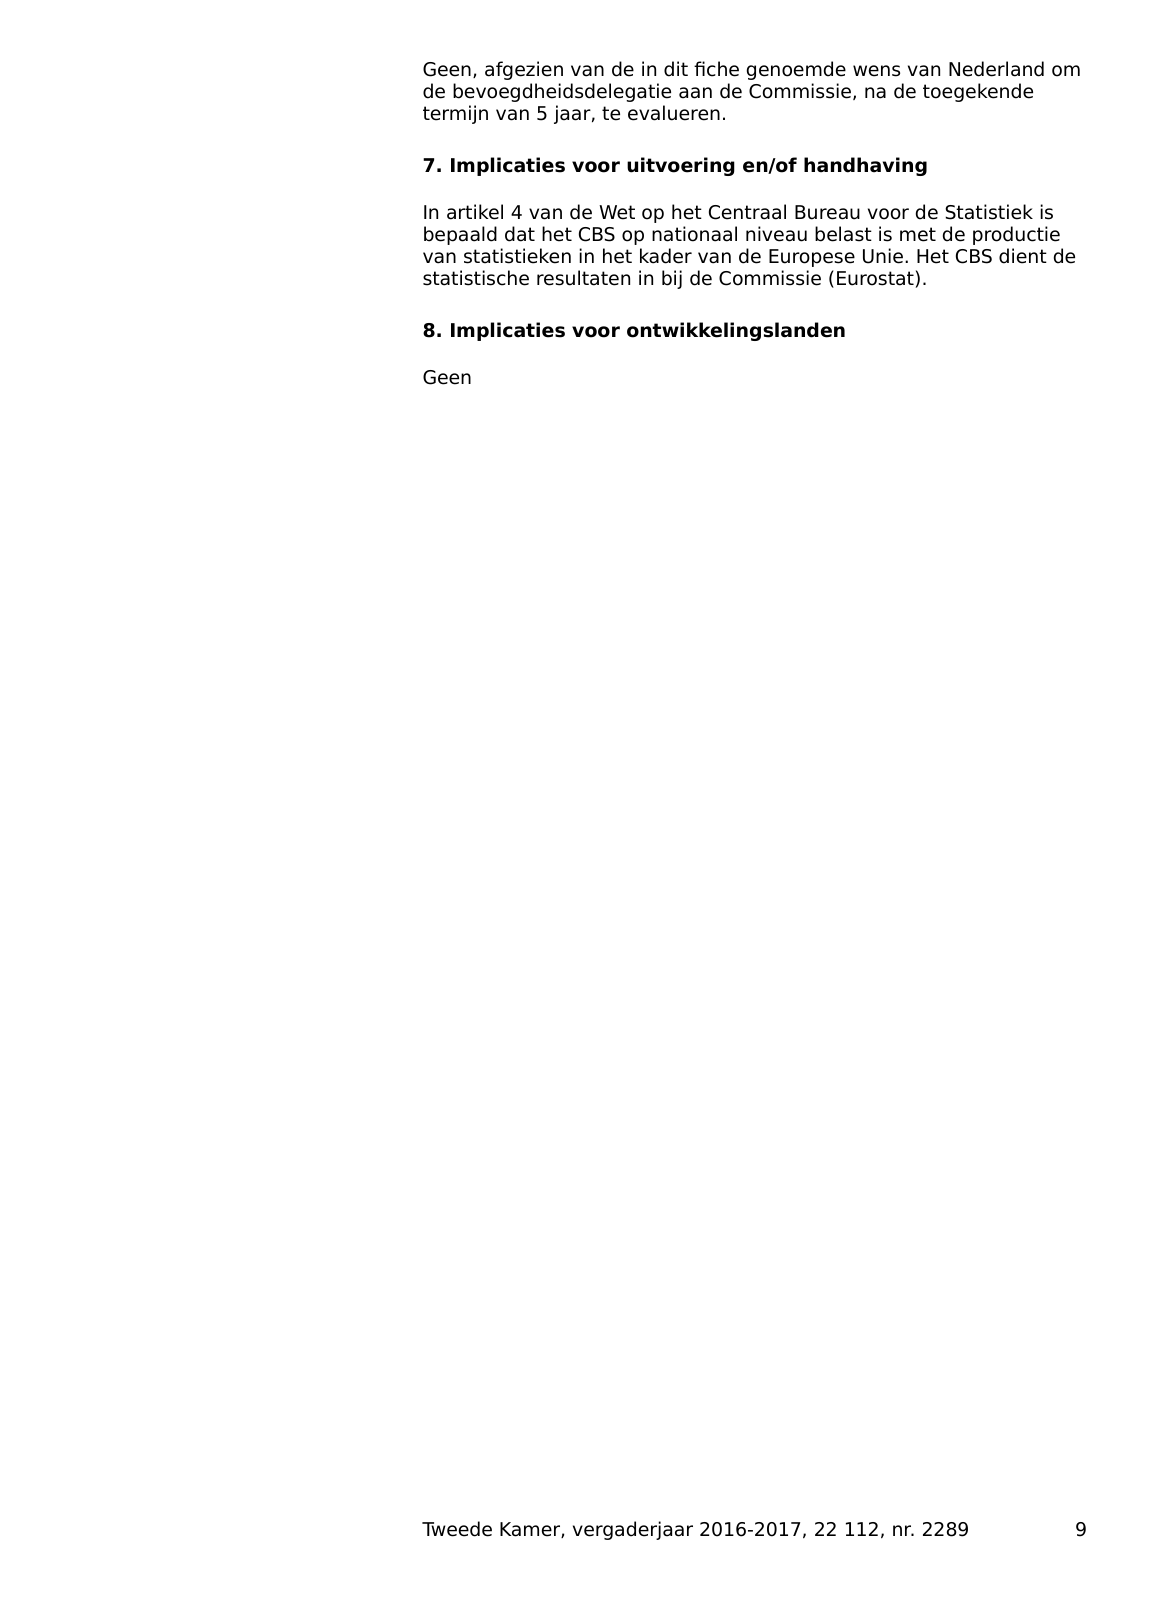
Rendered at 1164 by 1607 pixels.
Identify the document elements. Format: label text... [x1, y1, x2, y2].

text Geen, afgezien van de in dit fiche genoemde wens van Nederland om de bevoegdheidsdelegatie aan de Commissie, na de toegekende termijn van 5 jaar, te evalueren. [422, 59, 1087, 125]
text In artikel 4 van de Wet op het Centraal Bureau voor de Statistiek is bepaald dat het CBS op nationaal niveau belast is met de productie van statistieken in het kader van de Europese Unie. Het CBS dient de statistische resultaten in bij de Commissie (Eurostat). [422, 202, 1087, 290]
subtitle 8. Implicaties voor ontwikkelingslanden [422, 320, 1087, 342]
subtitle 7. Implicaties voor uitvoering en/of handhaving [422, 155, 1087, 177]
text Geen [422, 367, 1087, 389]
